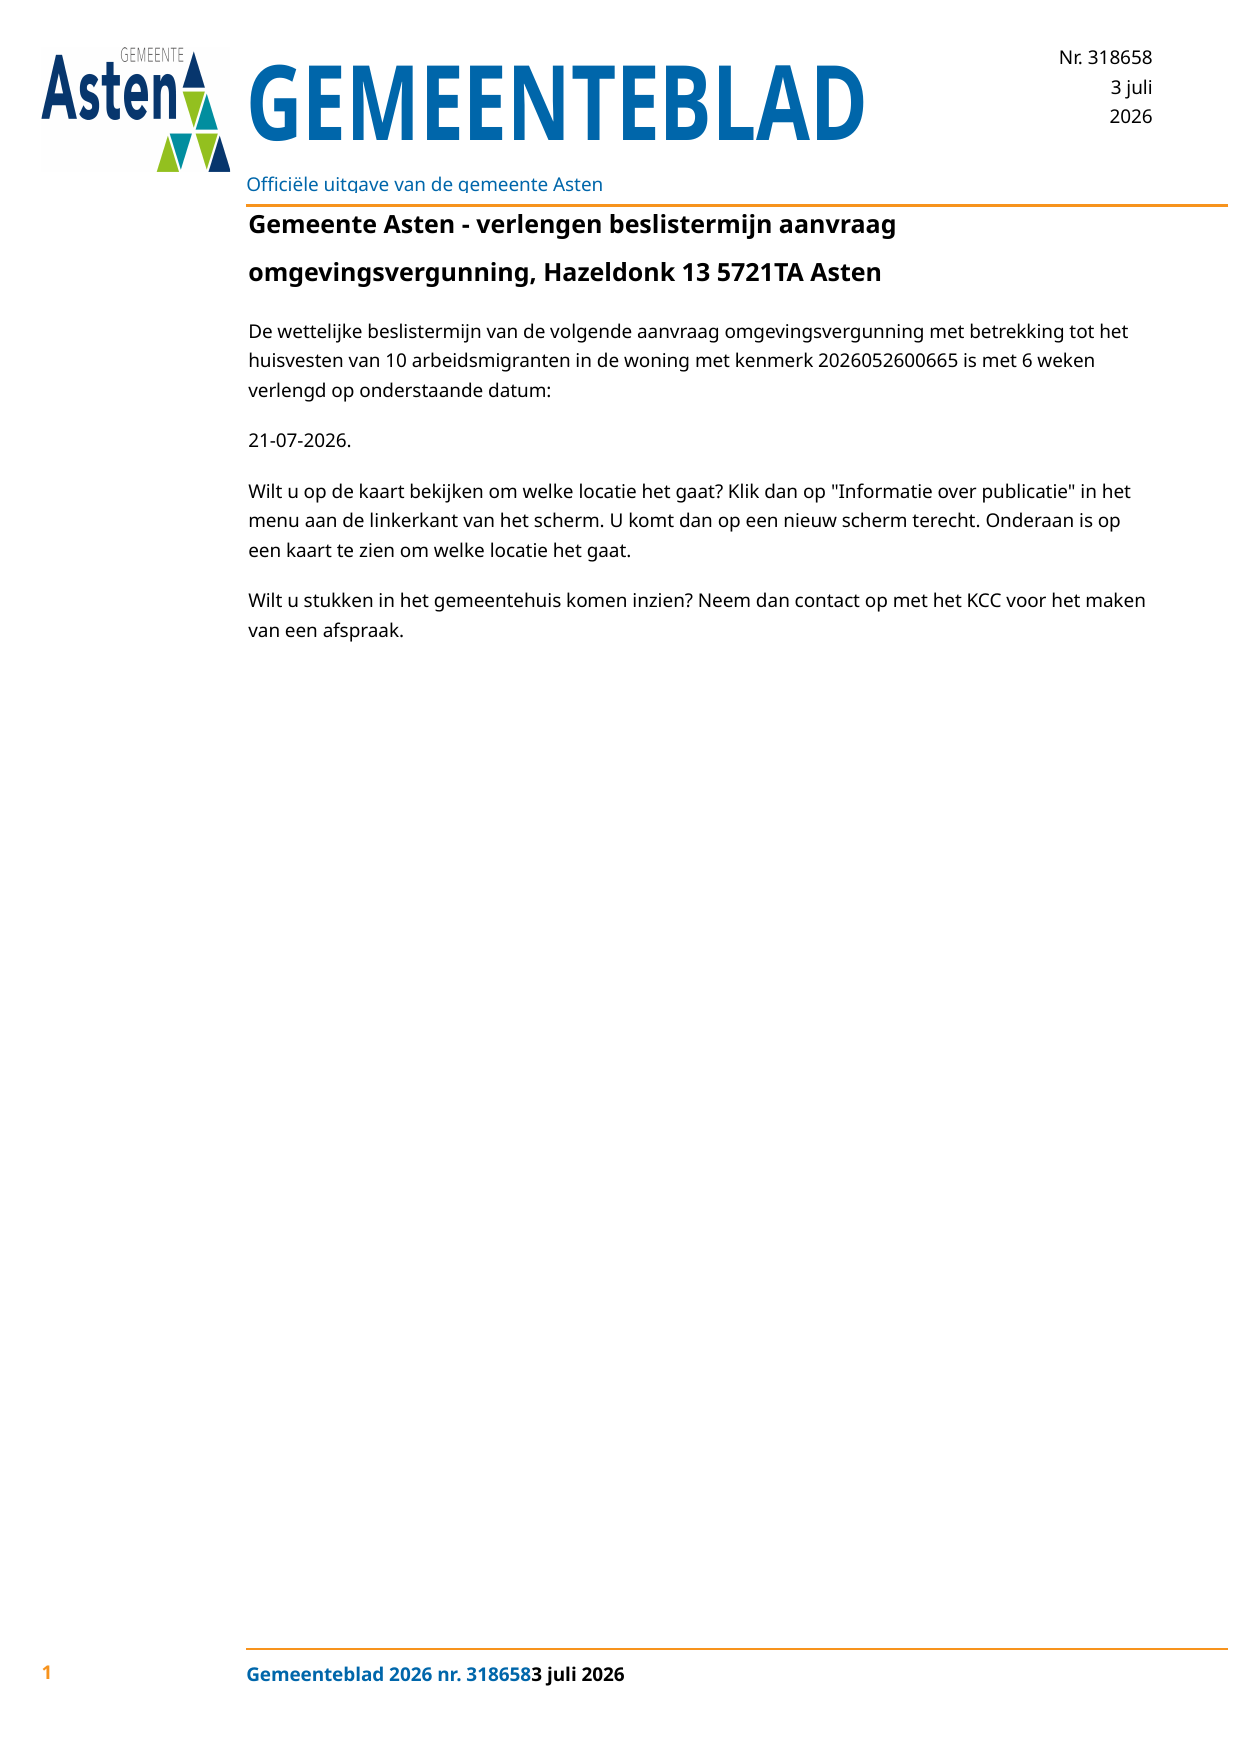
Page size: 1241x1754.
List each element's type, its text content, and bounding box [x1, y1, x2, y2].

text 21-07-2026. [248, 427, 1152, 453]
picture [41, 47, 231, 172]
text De wettelijke beslistermijn van de volgende aanvraag omgevingsvergunning met betrekking tot het huisvesten van 10 arbeidsmigranten in de woning met kenmerk 2026052600665 is met 6 weken verlengd op onderstaande datum: [248, 318, 1152, 403]
text Gemeente Asten - verlengen beslistermijn aanvraag omgevingsvergunning, Hazeldonk 13 5721TA Asten [248, 207, 1152, 288]
text Wilt u op de kaart bekijken om welke locatie het gaat? Klik dan op "Informatie over publicatie" in het menu aan de linkerkant van het scherm. U komt dan op een nieuw scherm terecht. Onderaan is op een kaart te zien om welke locatie het gaat. [248, 478, 1152, 563]
text Wilt u stukken in het gemeentehuis komen inzien? Neem dan contact op met het KCC voor het maken van een afspraak. [248, 587, 1152, 643]
